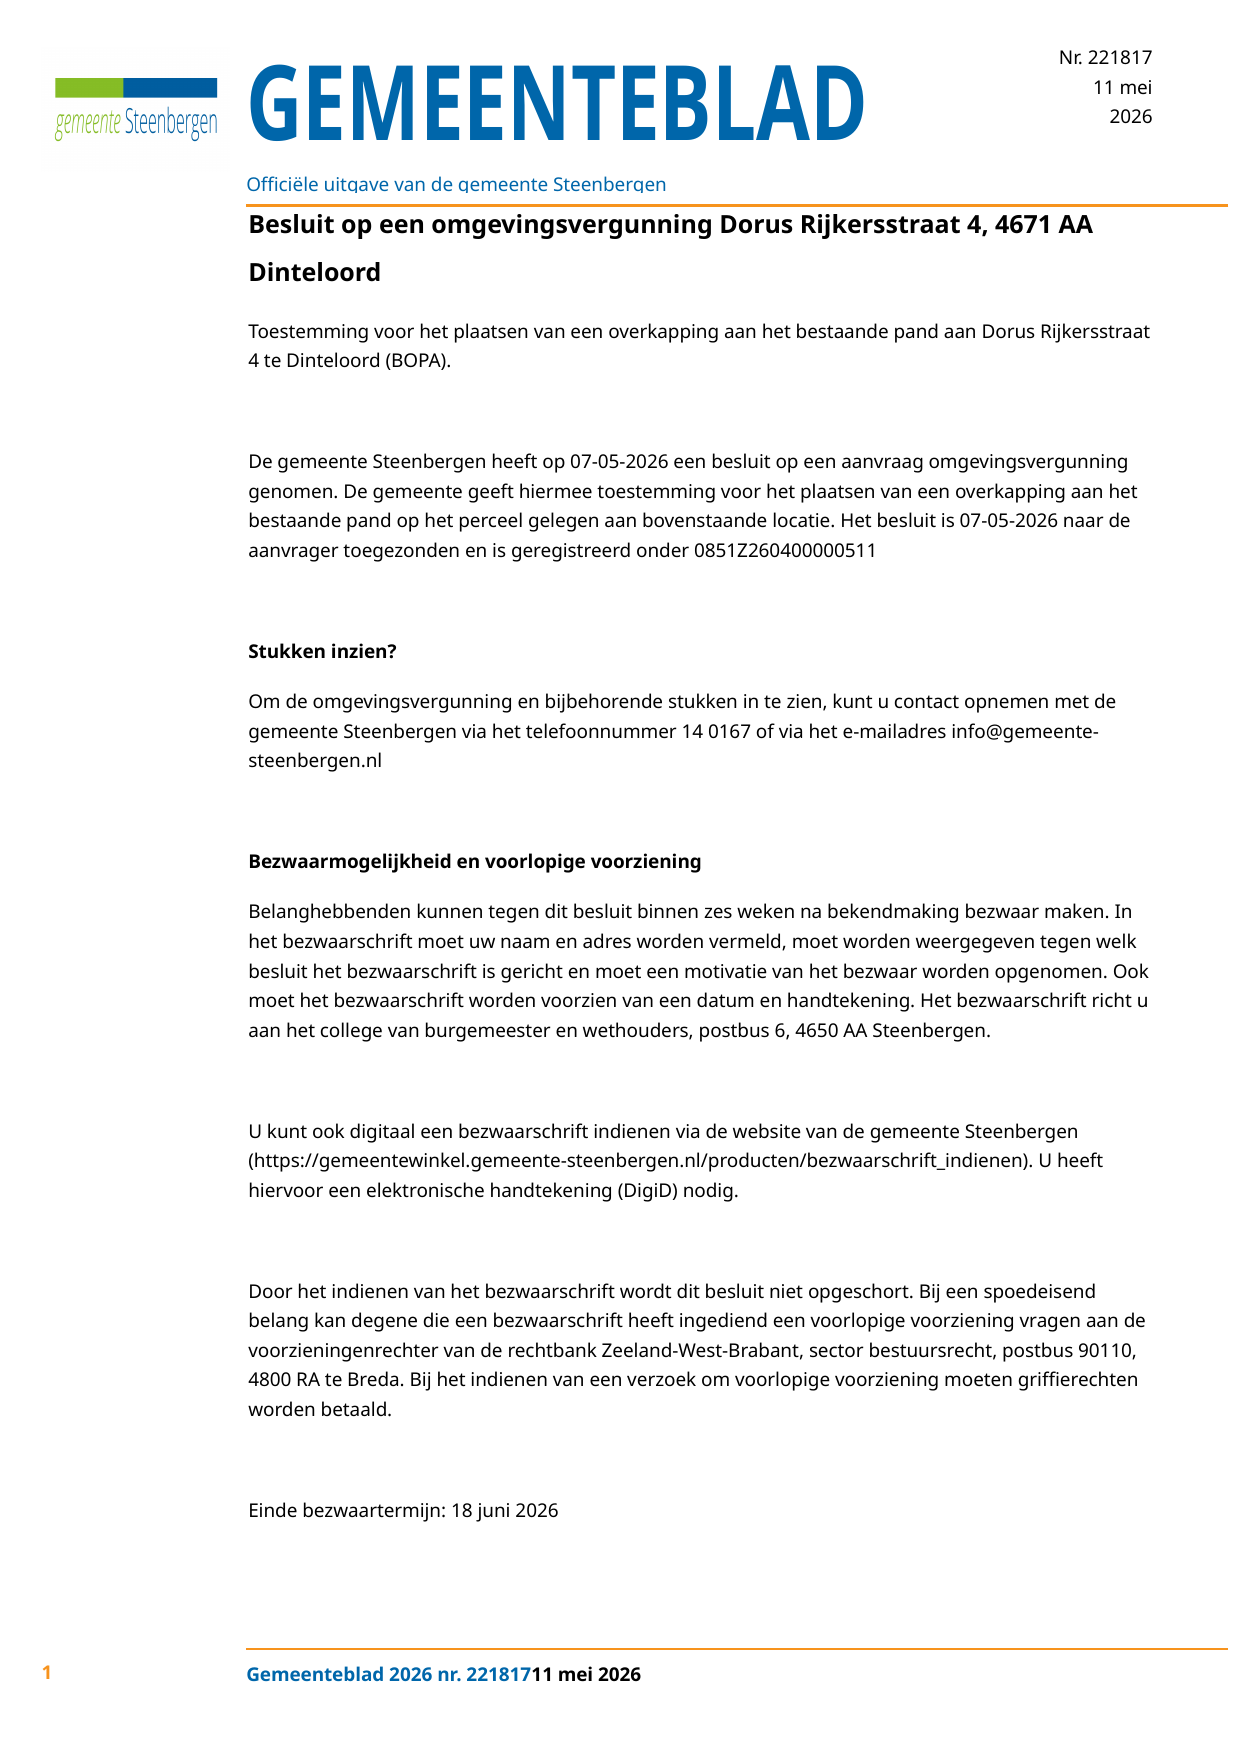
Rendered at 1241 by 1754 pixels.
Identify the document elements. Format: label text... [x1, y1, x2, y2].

text Stukken inzien? [248, 638, 1152, 664]
text Besluit op een omgevingsvergunning Dorus Rijkersstraat 4, 4671 AA Dinteloord [248, 207, 1152, 288]
text Einde bezwaartermijn: 18 juni 2026 [248, 1497, 1152, 1523]
text Om de omgevingsvergunning en bijbehorende stukken in te zien, kunt u contact opnemen met de gemeente Steenbergen via het telefoonnummer 14 0167 of via het e-mailadres info@gemeente-steenbergen.nl [248, 688, 1152, 773]
text De gemeente Steenbergen heeft op 07-05-2026 een besluit op een aanvraag omgevingsvergunning genomen. De gemeente geeft hiermee toestemming voor het plaatsen van een overkapping aan het bestaande pand op het perceel gelegen aan bovenstaande locatie. Het besluit is 07-05-2026 naar de aanvrager toegezonden en is geregistreerd onder 0851Z260400000511 [248, 448, 1152, 563]
text Door het indienen van het bezwaarschrift wordt dit besluit niet opgeschort. Bij een spoedeisend belang kan degene die een bezwaarschrift heeft ingediend een voorlopige voorziening vragen aan de voorzieningenrechter van de rechtbank Zeeland-West-Brabant, sector bestuursrecht, postbus 90110, 4800 RA te Breda. Bij het indienen van een verzoek om voorlopige voorziening moeten griffierechten worden betaald. [248, 1278, 1152, 1422]
text Belanghebbenden kunnen tegen dit besluit binnen zes weken na bekendmaking bezwaar maken. In het bezwaarschrift moet uw naam en adres worden vermeld, moet worden weergegeven tegen welk besluit het bezwaarschrift is gericht en moet een motivatie van het bezwaar worden opgenomen. Ook moet het bezwaarschrift worden voorzien van een datum en handtekening. Het bezwaarschrift richt u aan het college van burgemeester en wethouders, postbus 6, 4650 AA Steenbergen. [248, 899, 1152, 1043]
text Toestemming voor het plaatsen van een overkapping aan het bestaande pand aan Dorus Rijkersstraat 4 te Dinteloord (BOPA). [248, 318, 1152, 373]
text U kunt ook digitaal een bezwaarschrift indienen via de website van de gemeente Steenbergen (https://gemeentewinkel.gemeente-steenbergen.nl/producten/bezwaarschrift_indienen). U heeft hiervoor een elektronische handtekening (DigiD) nodig. [248, 1118, 1152, 1203]
text Bezwaarmogelijkheid en voorlopige voorziening [248, 848, 1152, 874]
picture [41, 47, 231, 172]
